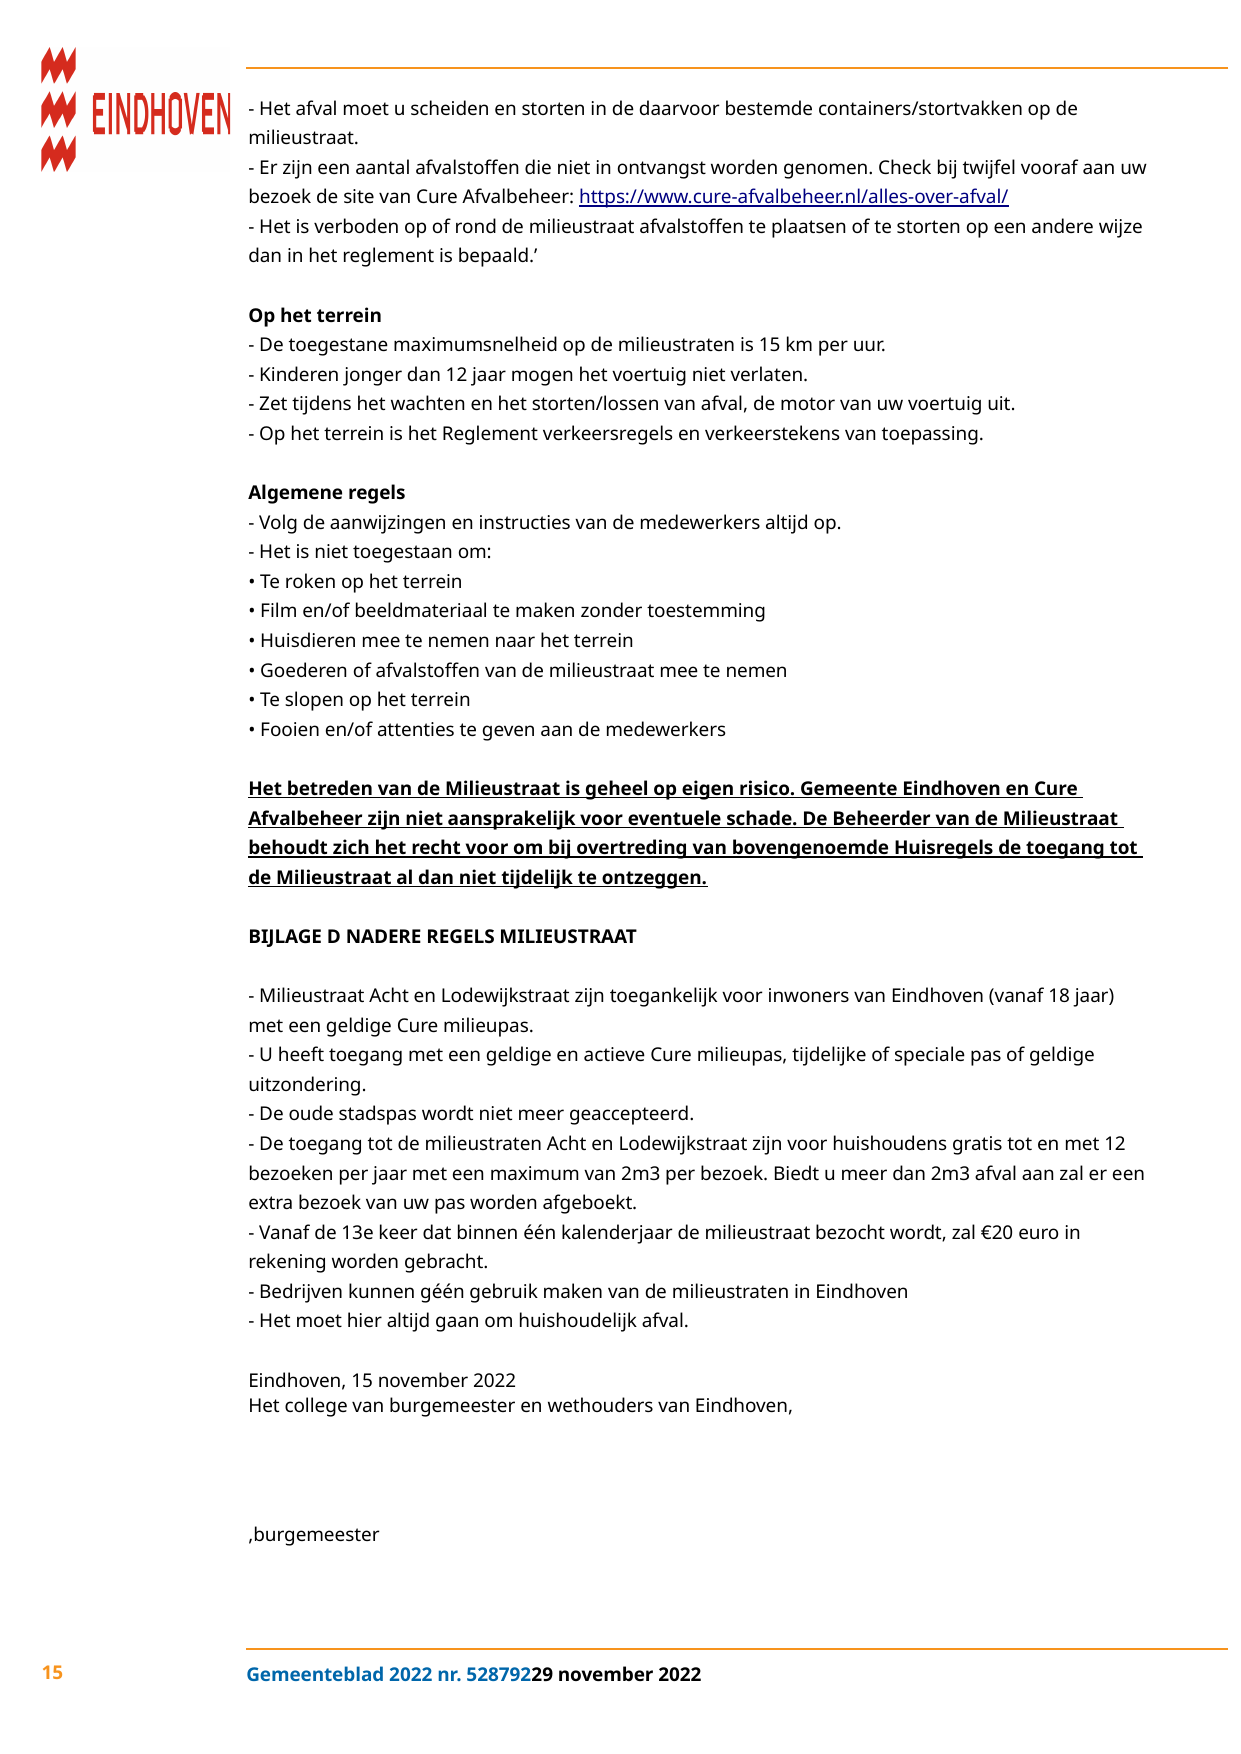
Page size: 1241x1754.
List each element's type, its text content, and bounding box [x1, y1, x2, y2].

text • Goederen of afvalstoffen van de milieustraat mee te nemen [248, 657, 1152, 683]
text - Bedrijven kunnen géén gebruik maken van de milieustraten in Eindhoven [248, 1278, 1152, 1304]
picture [41, 47, 231, 172]
text - De oude stadspas wordt niet meer geaccepteerd. [248, 1101, 1152, 1126]
text • Te roken op het terrein [248, 568, 1152, 594]
text - U heeft toegang met een geldige en actieve Cure milieupas, tijdelijke of speciale pas of geldige uitzondering. [248, 1041, 1152, 1097]
text ,burgemeester [248, 1521, 1152, 1547]
text - Het is niet toegestaan om: [248, 538, 1152, 564]
text • Fooien en/of attenties te geven aan de medewerkers [248, 716, 1152, 742]
text - Zet tijdens het wachten en het storten/lossen van afval, de motor van uw voertuig uit. [248, 391, 1152, 416]
text - Volg de aanwijzingen en instructies van de medewerkers altijd op. [248, 509, 1152, 535]
text Op het terrein [248, 302, 1152, 328]
text - Vanaf de 13e keer dat binnen één kalenderjaar de milieustraat bezocht wordt, zal €20 euro in rekening worden gebracht. [248, 1219, 1152, 1274]
text • Huisdieren mee te nemen naar het terrein [248, 627, 1152, 653]
text • Te slopen op het terrein [248, 686, 1152, 712]
text - Er zijn een aantal afvalstoffen die niet in ontvangst worden genomen. Check bij twijfel vooraf aan uw bezoek de site van Cure Afvalbeheer: https://www.cure-afvalbeheer.nl/alles-over-afval/ [248, 154, 1152, 209]
text BIJLAGE D NADERE REGELS MILIEUSTRAAT [248, 923, 1152, 949]
text Algemene regels [248, 479, 1152, 505]
text - De toegang tot de milieustraten Acht en Lodewijkstraat zijn voor huishoudens gratis tot en met 12 bezoeken per jaar met een maximum van 2m3 per bezoek. Biedt u meer dan 2m3 afval aan zal er een extra bezoek van uw pas worden afgeboekt. [248, 1130, 1152, 1215]
text Het betreden van de Milieustraat is geheel op eigen risico. Gemeente Eindhoven en Cure Afvalbeheer zijn niet aansprakelijk voor eventuele schade. De Beheerder van de Milieustraat behoudt zich het recht voor om bij overtreding van bovengenoemde Huisregels de toegang tot de Milieustraat al dan niet tijdelijk te ontzeggen. [248, 775, 1152, 890]
text Eindhoven, 15 november 2022 [248, 1367, 1152, 1393]
text - Milieustraat Acht en Lodewijkstraat zijn toegankelijk voor inwoners van Eindhoven (vanaf 18 jaar) met een geldige Cure milieupas. [248, 982, 1152, 1038]
text - Het is verboden op of rond de milieustraat afvalstoffen te plaatsen of te storten op een andere wijze dan in het reglement is bepaald.’ [248, 213, 1152, 268]
text - Het moet hier altijd gaan om huishoudelijk afval. [248, 1308, 1152, 1333]
text Het college van burgemeester en wethouders van Eindhoven, [248, 1393, 1152, 1418]
text - Het afval moet u scheiden en storten in de daarvoor bestemde containers/stortvakken op de milieustraat. [248, 95, 1152, 150]
text - De toegestane maximumsnelheid op de milieustraten is 15 km per uur. [248, 331, 1152, 357]
text - Kinderen jonger dan 12 jaar mogen het voertuig niet verlaten. [248, 361, 1152, 387]
text • Film en/of beeldmateriaal te maken zonder toestemming [248, 598, 1152, 623]
text - Op het terrein is het Reglement verkeersregels en verkeerstekens van toepassing. [248, 420, 1152, 446]
